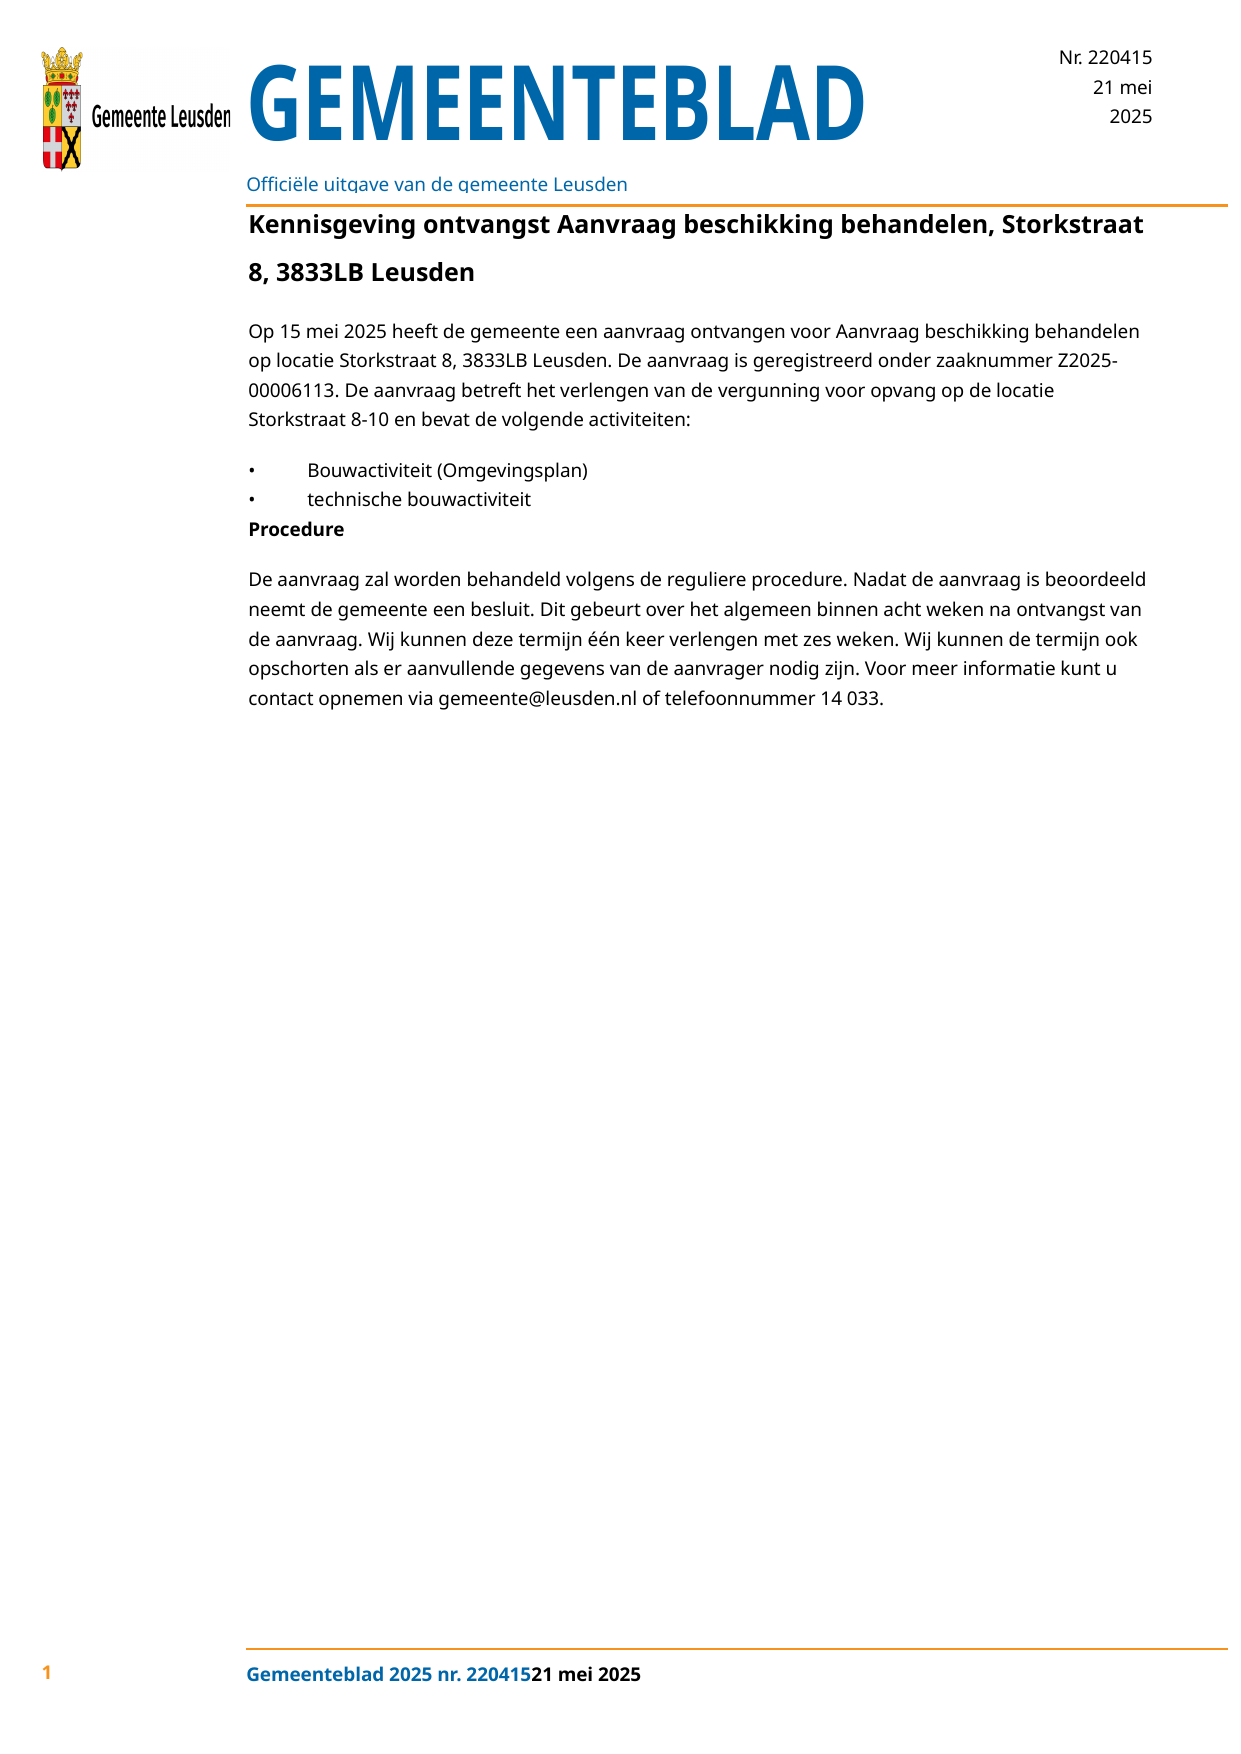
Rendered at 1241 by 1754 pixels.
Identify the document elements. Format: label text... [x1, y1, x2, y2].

picture [41, 47, 231, 172]
text Procedure [248, 516, 1152, 542]
list Bouwactiviteit (Omgevingsplan) [248, 457, 1152, 483]
text Kennisgeving ontvangst Aanvraag beschikking behandelen, Storkstraat 8, 3833LB Leusden [248, 207, 1152, 288]
text De aanvraag zal worden behandeld volgens de reguliere procedure. Nadat de aanvraag is beoordeeld neemt de gemeente een besluit. Dit gebeurt over het algemeen binnen acht weken na ontvangst van de aanvraag. Wij kunnen deze termijn één keer verlengen met zes weken. Wij kunnen de termijn ook opschorten als er aanvullende gegevens van de aanvrager nodig zijn. Voor meer informatie kunt u contact opnemen via gemeente@leusden.nl of telefoonnummer 14 033. [248, 567, 1152, 711]
list technische bouwactiviteit [248, 487, 1152, 512]
text Op 15 mei 2025 heeft de gemeente een aanvraag ontvangen voor Aanvraag beschikking behandelen op locatie Storkstraat 8, 3833LB Leusden. De aanvraag is geregistreerd onder zaaknummer Z2025-00006113. De aanvraag betreft het verlengen van de vergunning voor opvang op de locatie Storkstraat 8-10 en bevat de volgende activiteiten: [248, 318, 1152, 432]
